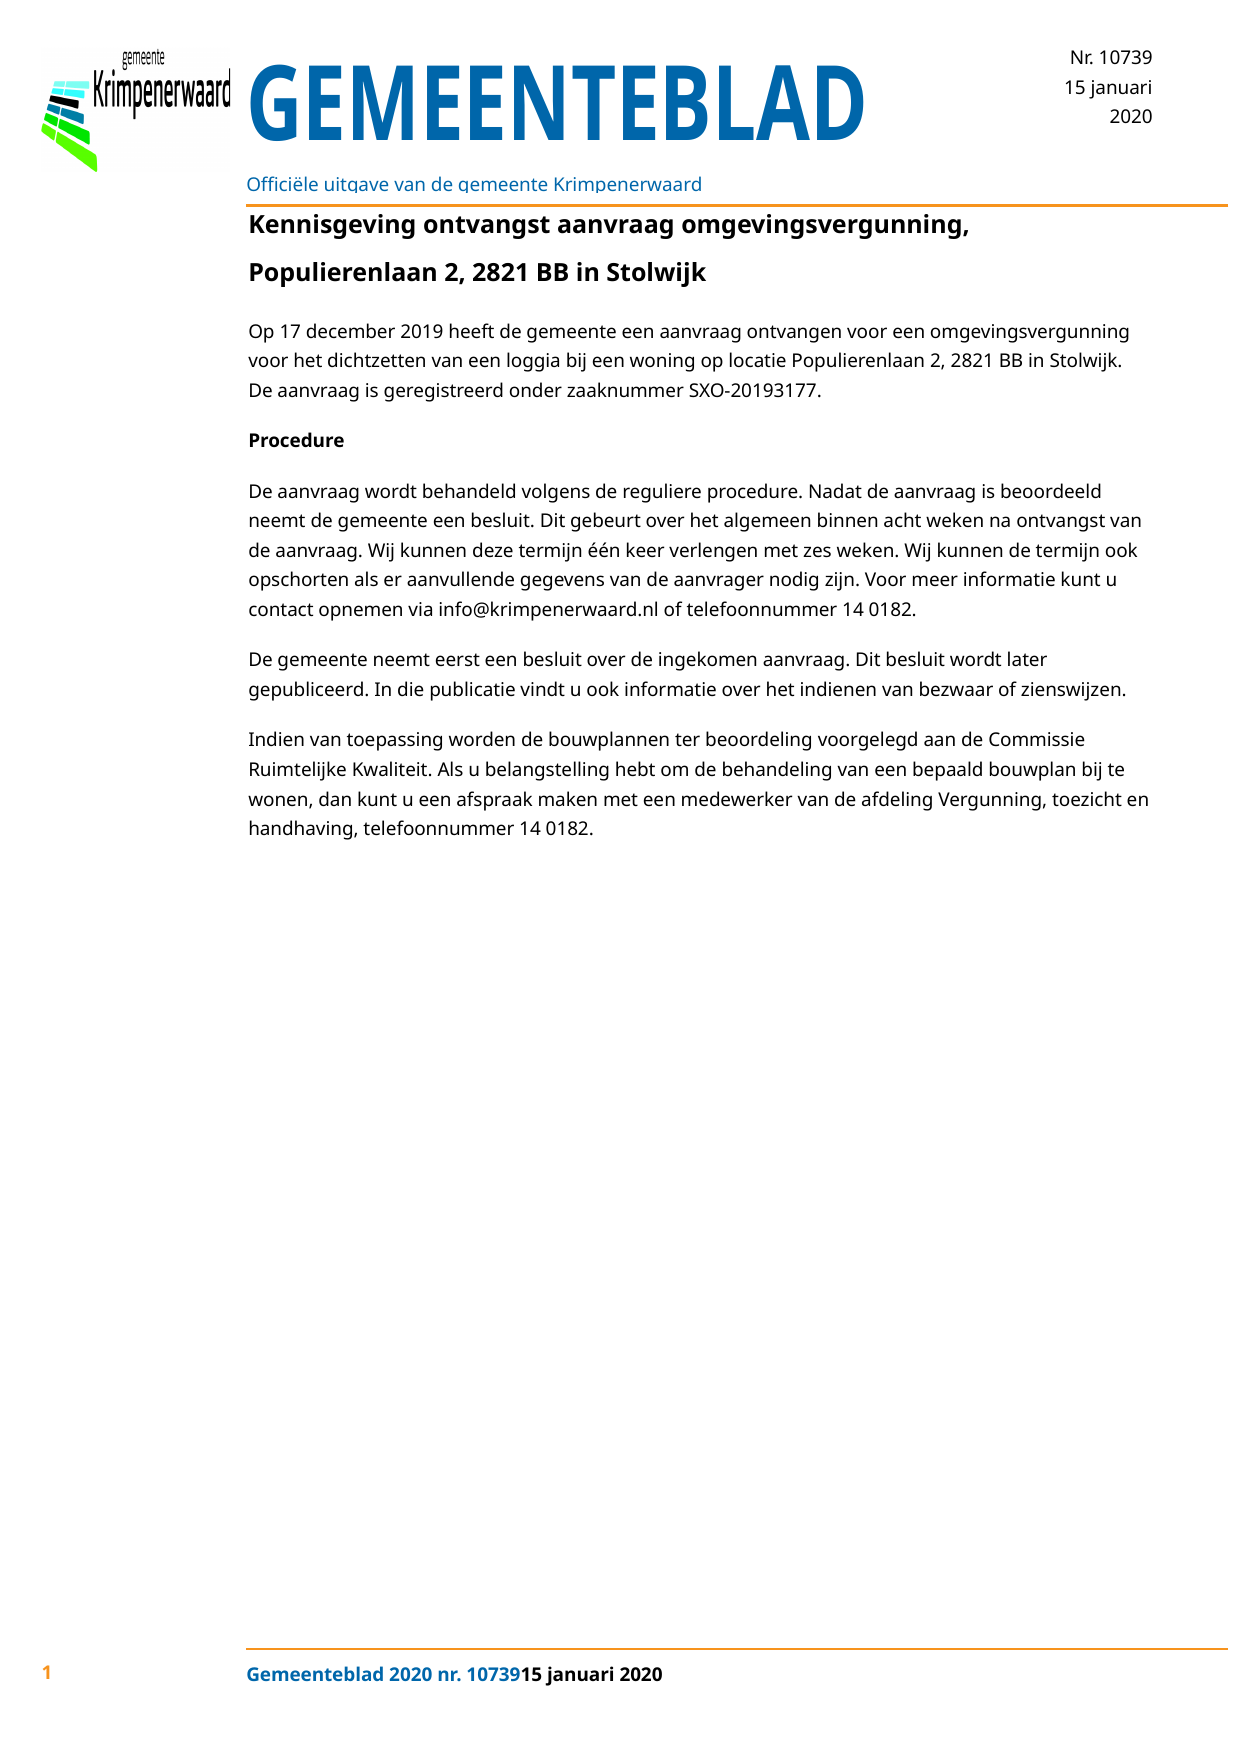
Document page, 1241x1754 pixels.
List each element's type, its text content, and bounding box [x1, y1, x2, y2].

picture [41, 47, 231, 172]
text Procedure [248, 427, 1152, 453]
text De gemeente neemt eerst een besluit over de ingekomen aanvraag. Dit besluit wordt later gepubliceerd. In die publicatie vindt u ook informatie over het indienen van bezwaar of zienswijzen. [248, 647, 1152, 702]
text De aanvraag wordt behandeld volgens de reguliere procedure. Nadat de aanvraag is beoordeeld neemt de gemeente een besluit. Dit gebeurt over het algemeen binnen acht weken na ontvangst van de aanvraag. Wij kunnen deze termijn één keer verlengen met zes weken. Wij kunnen de termijn ook opschorten als er aanvullende gegevens van de aanvrager nodig zijn. Voor meer informatie kunt u contact opnemen via info@krimpenerwaard.nl of telefoonnummer 14 0182. [248, 478, 1152, 622]
text Indien van toepassing worden de bouwplannen ter beoordeling voorgelegd aan de Commissie Ruimtelijke Kwaliteit. Als u belangstelling hebt om de behandeling van een bepaald bouwplan bij te wonen, dan kunt u een afspraak maken met een medewerker van de afdeling Vergunning, toezicht en handhaving, telefoonnummer 14 0182. [248, 727, 1152, 841]
text Kennisgeving ontvangst aanvraag omgevingsvergunning, Populierenlaan 2, 2821 BB in Stolwijk [248, 207, 1152, 288]
text Op 17 december 2019 heeft de gemeente een aanvraag ontvangen voor een omgevingsvergunning voor het dichtzetten van een loggia bij een woning op locatie Populierenlaan 2, 2821 BB in Stolwijk. De aanvraag is geregistreerd onder zaaknummer SXO-20193177. [248, 318, 1152, 403]
